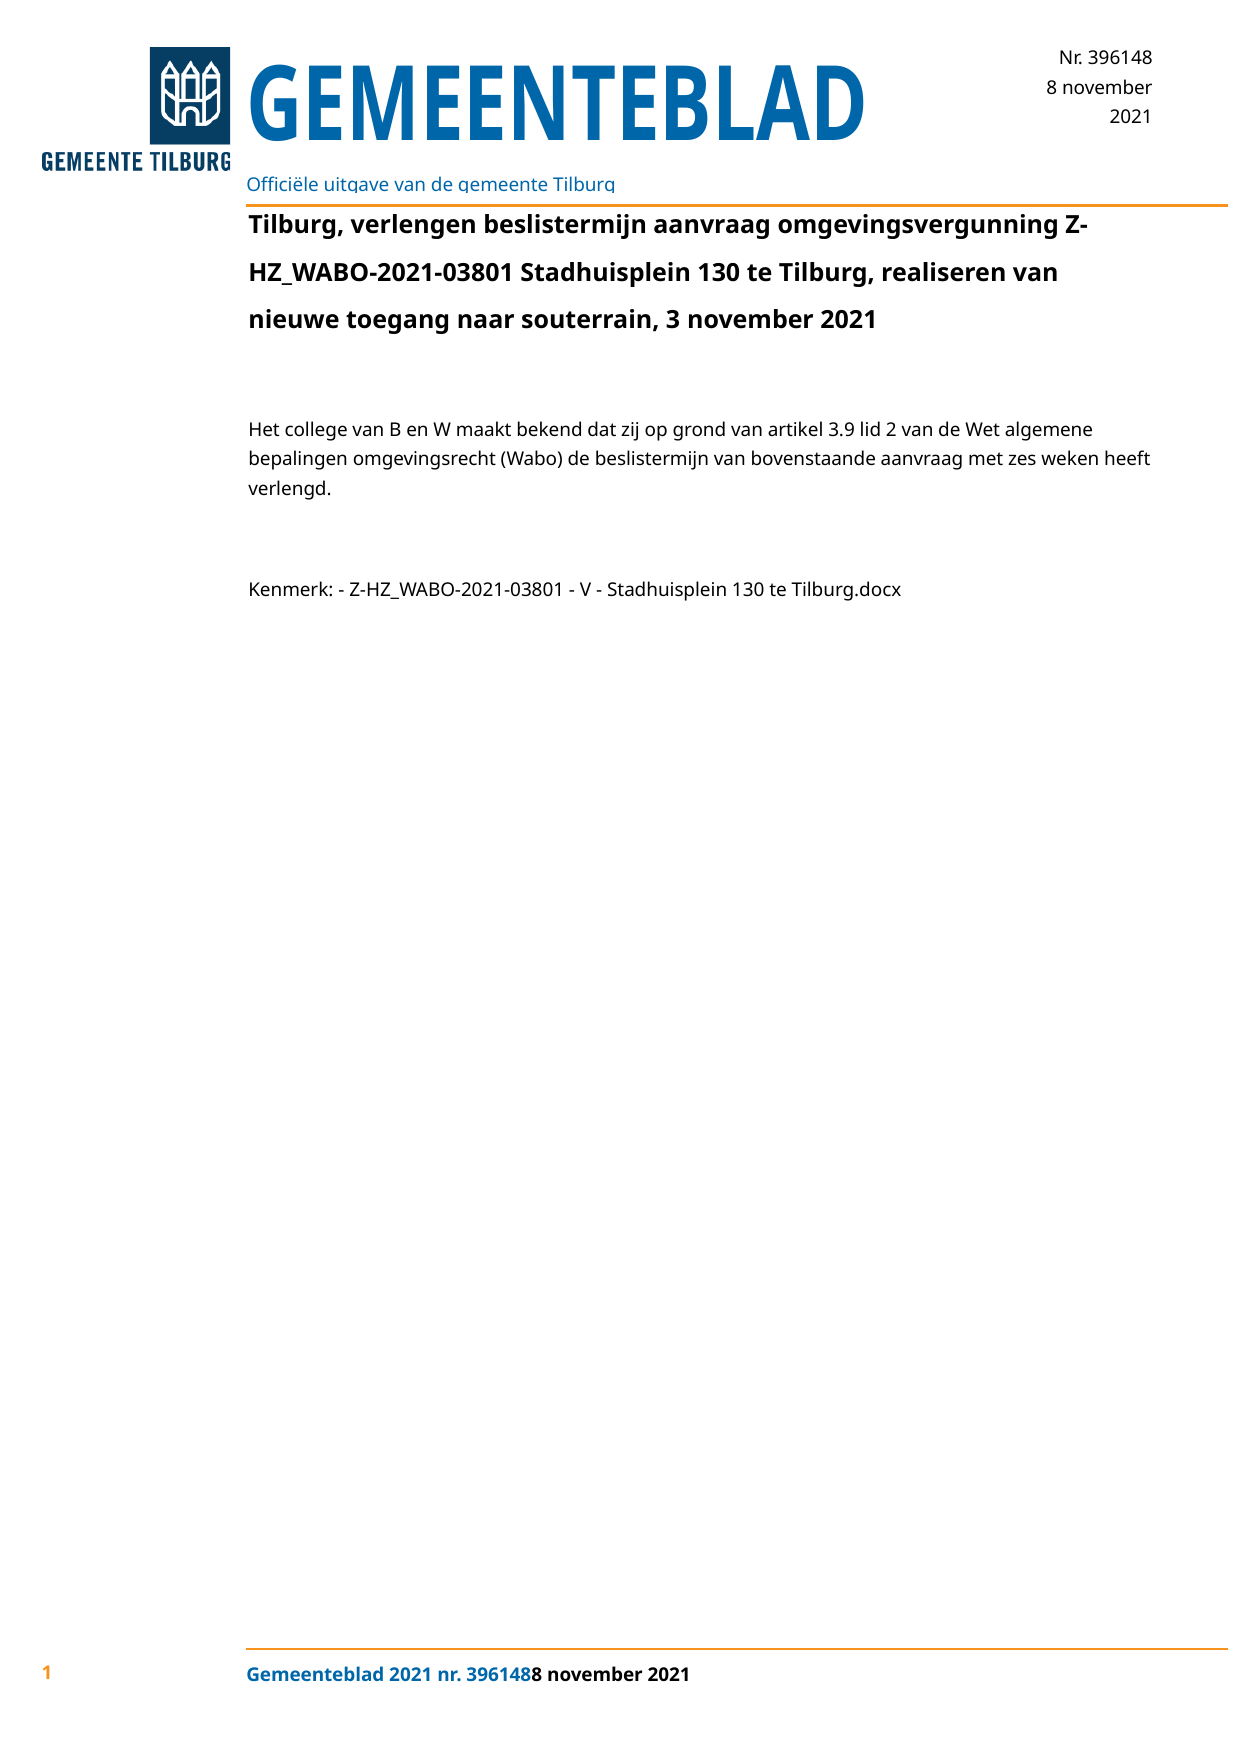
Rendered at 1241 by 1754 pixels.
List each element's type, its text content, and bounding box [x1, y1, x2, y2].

picture [41, 47, 231, 172]
text Het college van B en W maakt bekend dat zij op grond van artikel 3.9 lid 2 van de Wet algemene bepalingen omgevingsrecht (Wabo) de beslistermijn van bovenstaande aanvraag met zes weken heeft verlengd. [248, 416, 1152, 501]
text Kenmerk: - Z-HZ_WABO-2021-03801 - V - Stadhuisplein 130 te Tilburg.docx [248, 576, 1152, 602]
text Tilburg, verlengen beslistermijn aanvraag omgevingsvergunning Z-HZ_WABO-2021-03801 Stadhuisplein 130 te Tilburg, realiseren van nieuwe toegang naar souterrain, 3 november 2021 [248, 207, 1152, 336]
